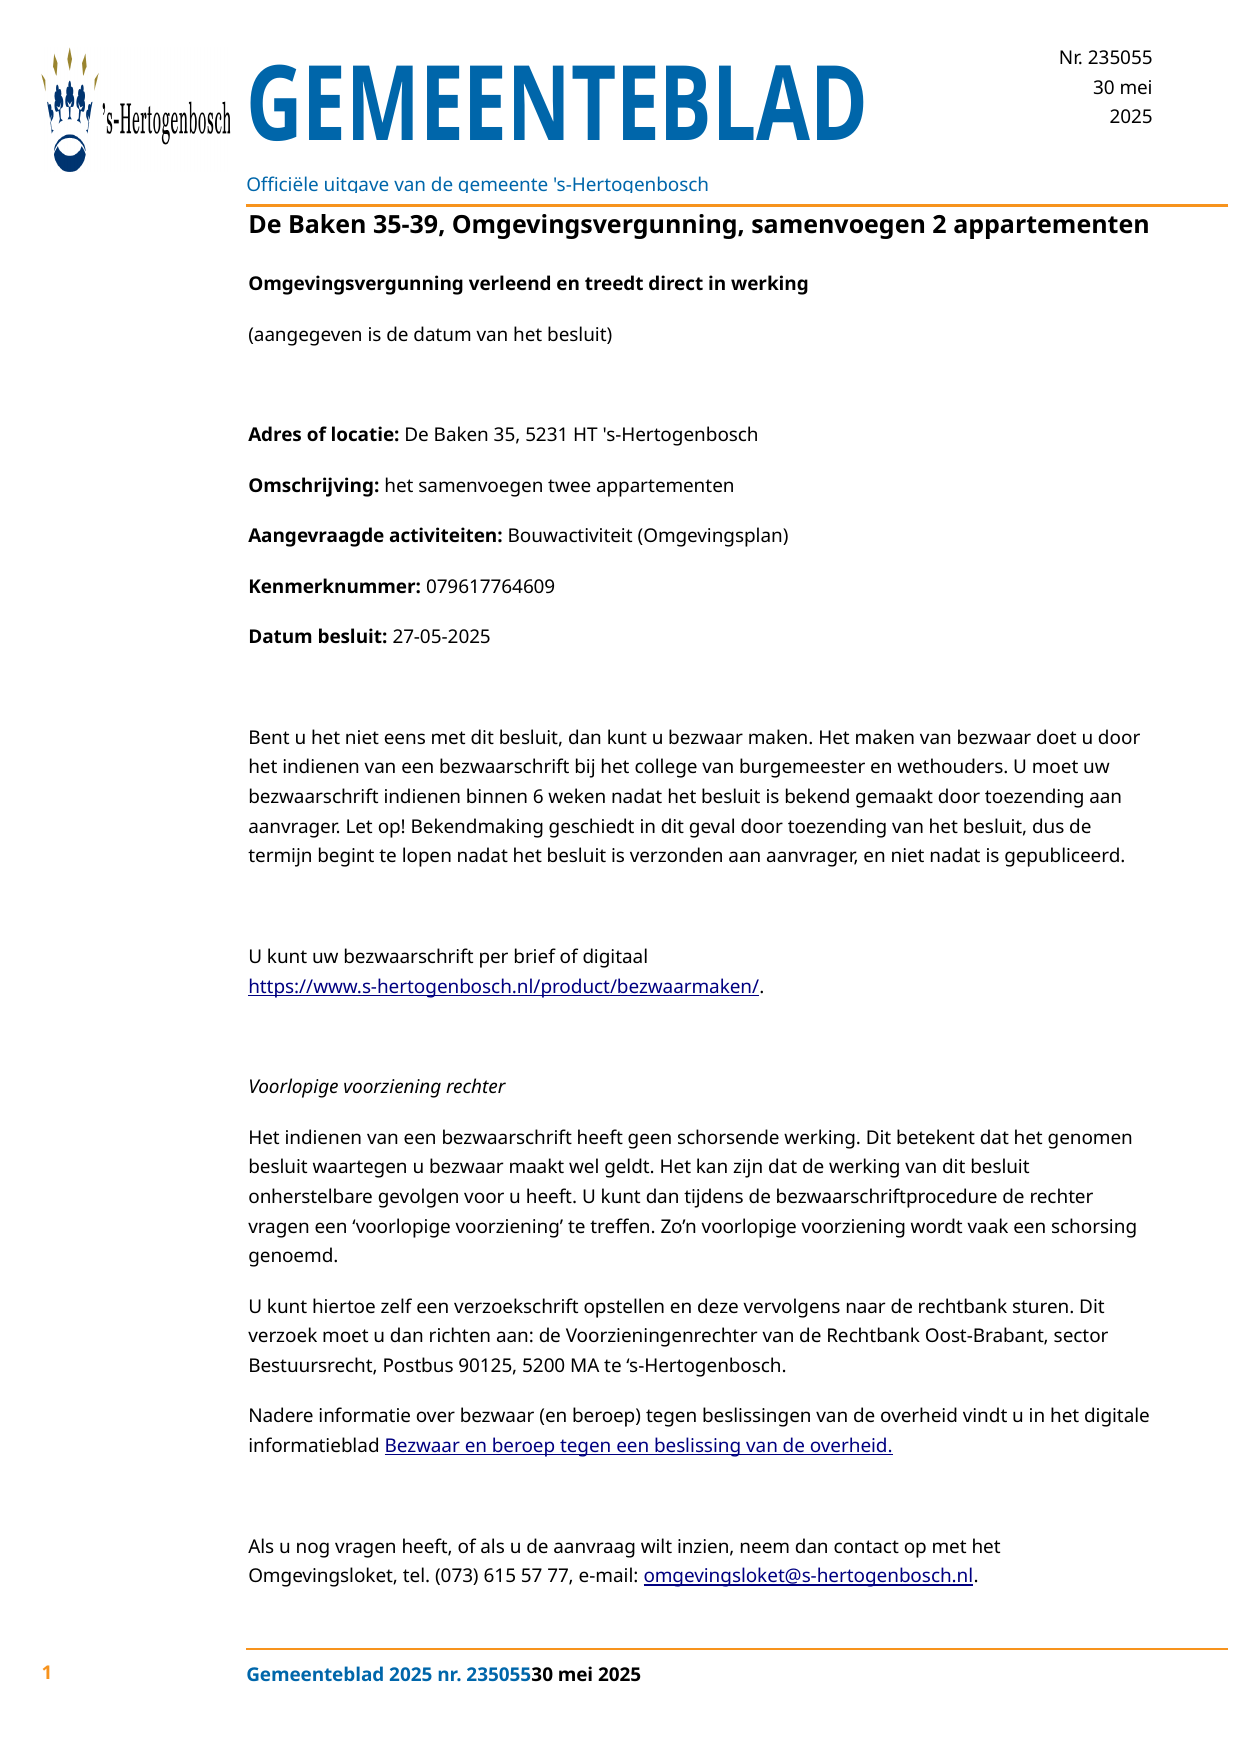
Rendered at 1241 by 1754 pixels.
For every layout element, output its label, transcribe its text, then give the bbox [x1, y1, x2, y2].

text De Baken 35-39, Omgevingsvergunning, samenvoegen 2 appartementen [248, 207, 1152, 241]
text U kunt uw bezwaarschrift per brief of digitaal https://www.s-hertogenbosch.nl/product/bezwaarmaken/. [248, 943, 1152, 998]
text (aangegeven is de datum van het besluit) [248, 321, 1152, 346]
text Nadere informatie over bezwaar (en beroep) tegen beslissingen van de overheid vindt u in het digitale informatieblad Bezwaar en beroep tegen een beslissing van de overheid. [248, 1402, 1152, 1458]
text Bent u het niet eens met dit besluit, dan kunt u bezwaar maken. Het maken van bezwaar doet u door het indienen van een bezwaarschrift bij het college van burgemeester en wethouders. U moet uw bezwaarschrift indienen binnen 6 weken nadat het besluit is bekend gemaakt door toezending aan aanvrager. Let op! Bekendmaking geschiedt in dit geval door toezending van het besluit, dus de termijn begint te lopen nadat het besluit is verzonden aan aanvrager, en niet nadat is gepubliceerd. [248, 724, 1152, 868]
text Omschrijving: het samenvoegen twee appartementen [248, 472, 1152, 498]
text Aangevraagde activiteiten: Bouwactiviteit (Omgevingsplan) [248, 522, 1152, 548]
text Als u nog vragen heeft, of als u de aanvraag wilt inzien, neem dan contact op met het Omgevingsloket, tel. (073) 615 57 77, e-mail: omgevingsloket@s-hertogenbosch.nl. [248, 1533, 1152, 1588]
text Datum besluit: 27-05-2025 [248, 623, 1152, 649]
text U kunt hiertoe zelf een verzoekschrift opstellen en deze vervolgens naar de rechtbank sturen. Dit verzoek moet u dan richten aan: de Voorzieningenrechter van de Rechtbank Oost-Brabant, sector Bestuursrecht, Postbus 90125, 5200 MA te ‘s-Hertogenbosch. [248, 1293, 1152, 1378]
text Kenmerknummer: 079617764609 [248, 573, 1152, 598]
text Adres of locatie: De Baken 35, 5231 HT 's-Hertogenbosch [248, 422, 1152, 447]
picture [41, 47, 231, 172]
text Voorlopige voorziening rechter [248, 1074, 1152, 1099]
text Omgevingsvergunning verleend en treedt direct in werking [248, 270, 1152, 296]
text Het indienen van een bezwaarschrift heeft geen schorsende werking. Dit betekent dat het genomen besluit waartegen u bezwaar maakt wel geldt. Het kan zijn dat de werking van dit besluit onherstelbare gevolgen voor u heeft. U kunt dan tijdens de bezwaarschriftprocedure de rechter vragen een ‘voorlopige voorziening’ te treffen. Zo’n voorlopige voorziening wordt vaak een schorsing genoemd. [248, 1124, 1152, 1268]
